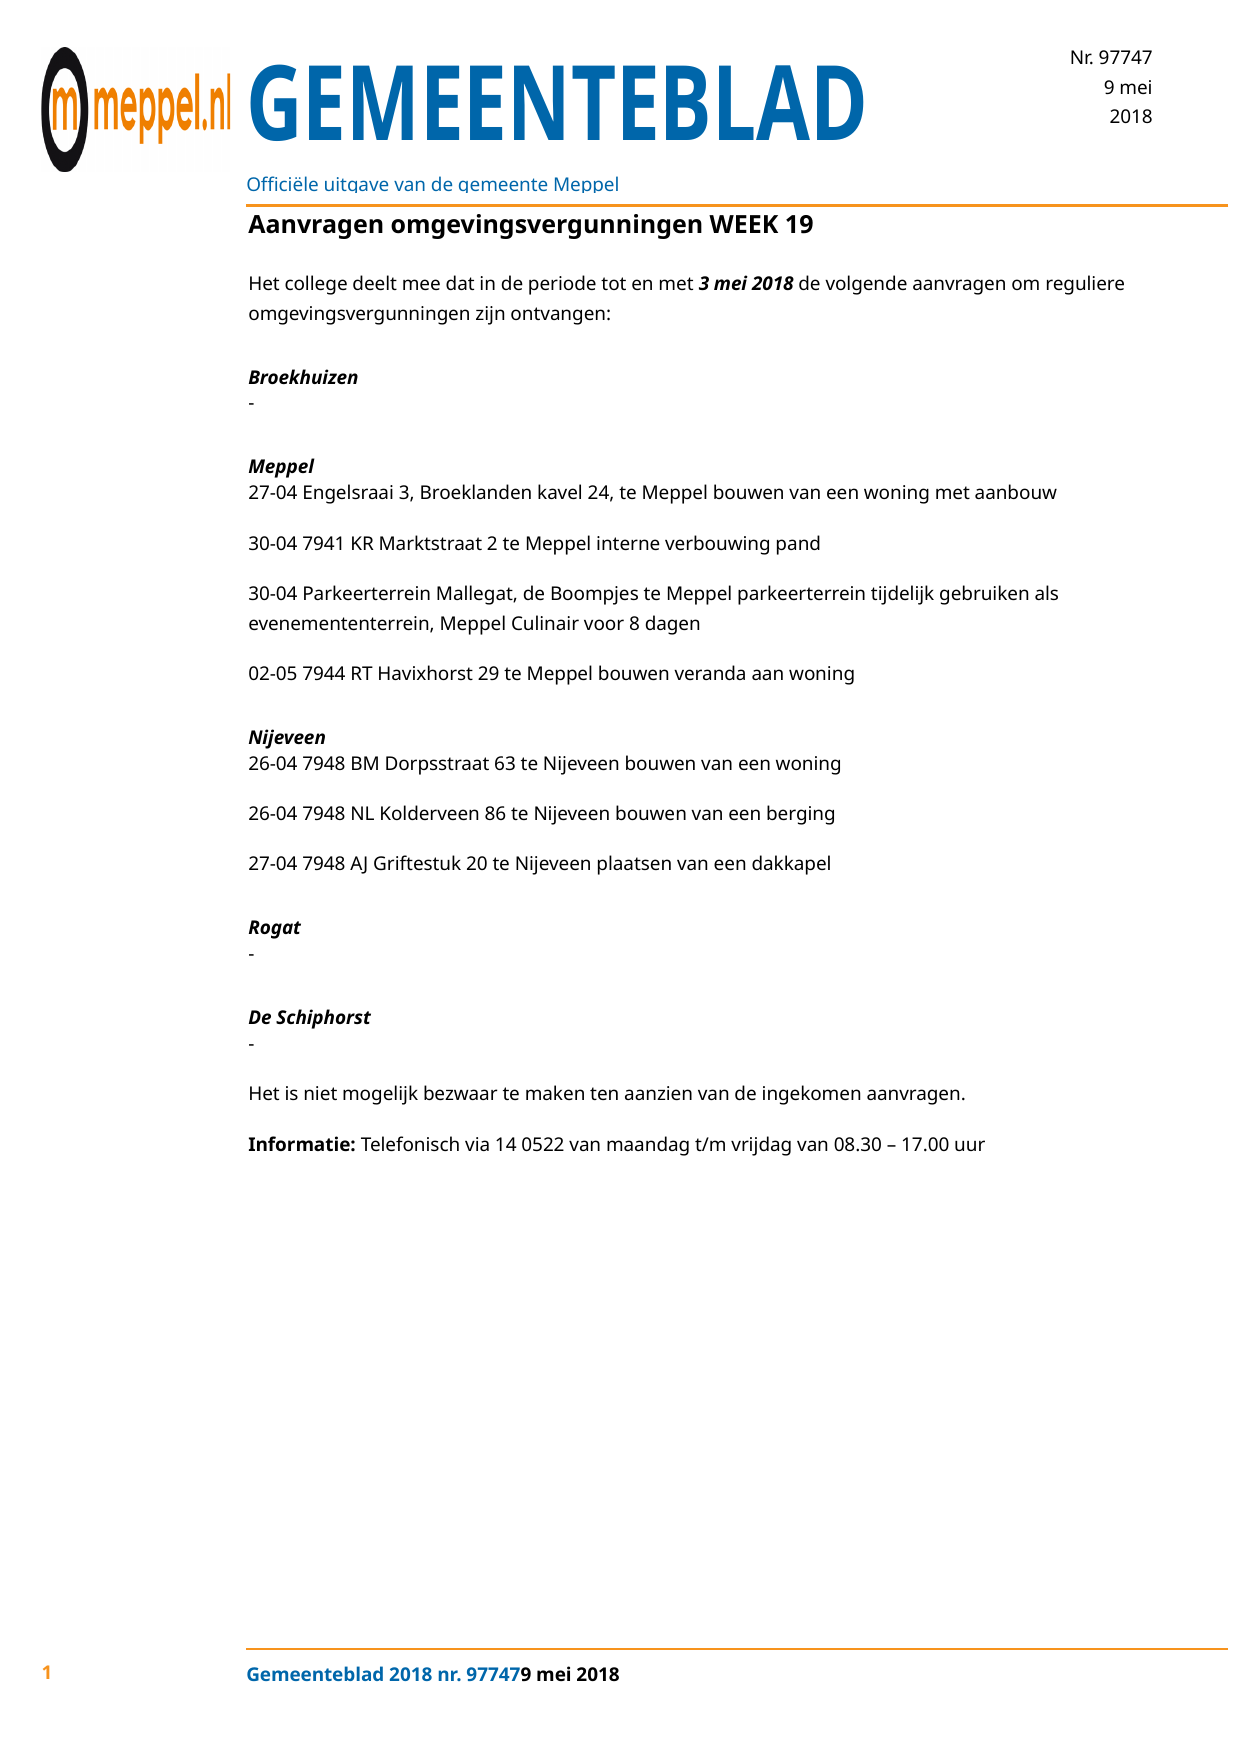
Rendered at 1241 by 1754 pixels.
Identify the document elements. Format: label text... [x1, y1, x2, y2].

text Rogat [248, 914, 1152, 940]
text 27-04 Engelsraai 3, Broeklanden kavel 24, te Meppel bouwen van een woning met aanbouw [248, 479, 1152, 505]
text 26-04 7948 BM Dorpsstraat 63 te Nijeveen bouwen van een woning [248, 750, 1152, 776]
text Het college deelt mee dat in de periode tot en met 3 mei 2018 de volgende aanvragen om reguliere omgevingsvergunningen zijn ontvangen: [248, 270, 1152, 326]
text Het is niet mogelijk bezwaar te maken ten aanzien van de ingekomen aanvragen. [248, 1080, 1152, 1106]
text 02-05 7944 RT Havixhorst 29 te Meppel bouwen veranda aan woning [248, 660, 1152, 686]
text Aanvragen omgevingsvergunningen WEEK 19 [248, 207, 1152, 241]
text De Schiphorst [248, 1004, 1152, 1030]
text 30-04 Parkeerterrein Mallegat, de Boompjes te Meppel parkeerterrein tijdelijk gebruiken als evenemententerrein, Meppel Culinair voor 8 dagen [248, 580, 1152, 635]
text Meppel [248, 453, 1152, 479]
text 27-04 7948 AJ Griftestuk 20 te Nijeveen plaatsen van een dakkapel [248, 851, 1152, 876]
text - [248, 389, 1152, 415]
text 26-04 7948 NL Kolderveen 86 te Nijeveen bouwen van een berging [248, 800, 1152, 826]
picture [41, 47, 231, 172]
text Informatie: Telefonisch via 14 0522 van maandag t/m vrijdag van 08.30 – 17.00 uur [248, 1131, 1152, 1157]
text 30-04 7941 KR Marktstraat 2 te Meppel interne verbouwing pand [248, 530, 1152, 555]
text Broekhuizen [248, 364, 1152, 389]
text Nijeveen [248, 724, 1152, 750]
text - [248, 1030, 1152, 1056]
text - [248, 940, 1152, 966]
